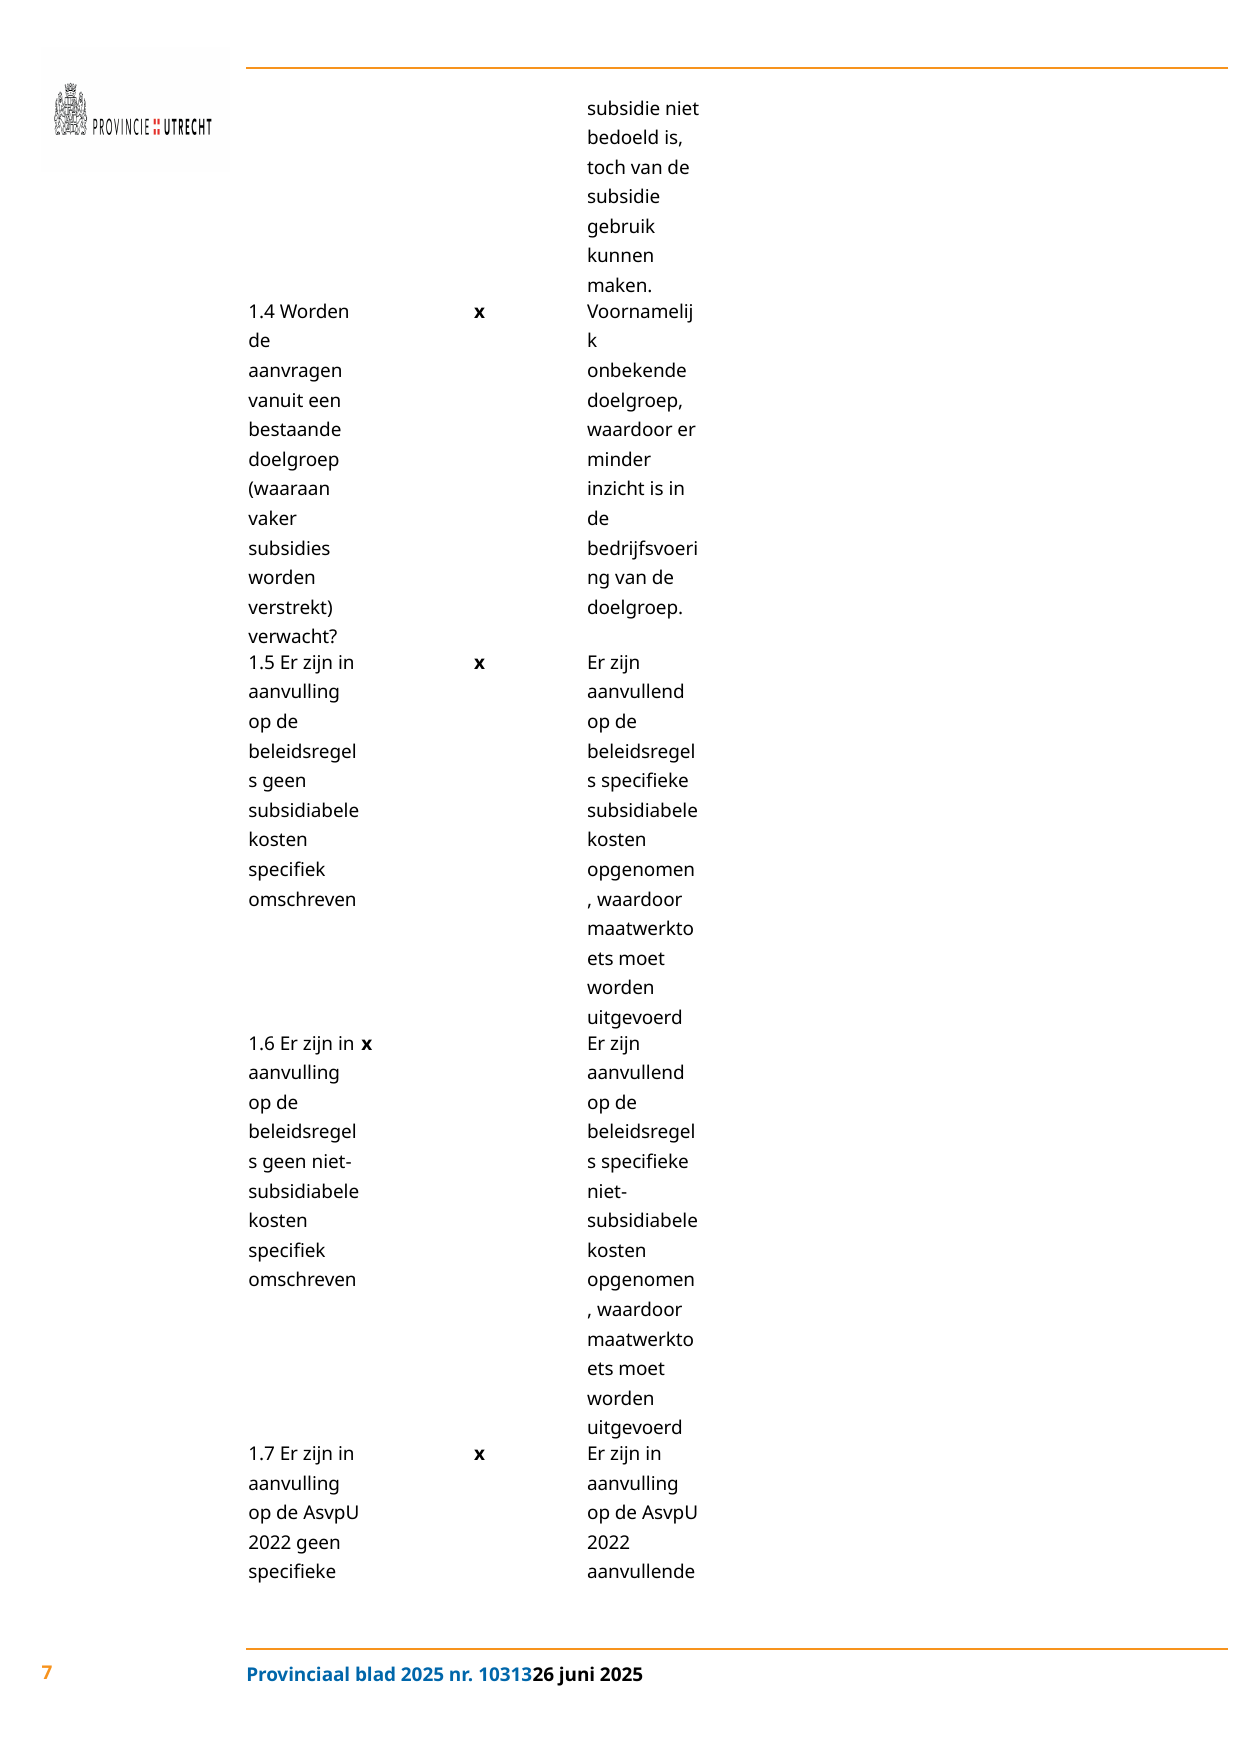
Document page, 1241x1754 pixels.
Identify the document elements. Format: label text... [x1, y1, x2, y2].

table_cell x [474, 1440, 587, 1584]
table_cell subsidie niet bedoeld is, toch van de subsidie gebruik kunnen maken. [587, 95, 700, 298]
table_cell x [474, 649, 587, 1030]
table_cell Er zijn aanvullend op de beleidsregels specifieke subsidiabele kosten opgenomen, waardoor maatwerktoets moet worden uitgevoerd [587, 649, 700, 1030]
table_cell 1.6 Er zijn in aanvulling op de beleidsregels geen niet-subsidiabele kosten specifiek omschreven [248, 1030, 361, 1440]
table_cell [361, 95, 474, 298]
table_cell Er zijn aanvullend op de beleidsregels specifieke niet-subsidiabele kosten opgenomen, waardoor maatwerktoets moet worden uitgevoerd [587, 1030, 700, 1440]
table_cell [474, 95, 587, 298]
table_cell [700, 1030, 926, 1440]
table_cell Er zijn in aanvulling op de AsvpU 2022 aanvullende [587, 1440, 700, 1584]
table_cell [248, 95, 361, 298]
table_cell [700, 95, 926, 298]
table_cell [700, 649, 926, 1030]
table_cell 1.4 Worden de aanvragen vanuit een bestaande doelgroep (waaraan vaker subsidies worden verstrekt) verwacht? [248, 298, 361, 649]
table_cell [361, 1440, 474, 1584]
table_cell [700, 1440, 926, 1584]
table_cell [474, 1030, 587, 1440]
table_cell [700, 298, 926, 649]
table_cell [361, 298, 474, 649]
table_cell Voornamelijk onbekende doelgroep, waardoor er minder inzicht is in de bedrijfsvoering van de doelgroep. [587, 298, 700, 649]
table_cell [361, 649, 474, 1030]
table_cell 1.5 Er zijn in aanvulling op de beleidsregels geen subsidiabele kosten specifiek omschreven [248, 649, 361, 1030]
table_cell x [361, 1030, 474, 1440]
picture [41, 47, 231, 172]
table_cell x [474, 298, 587, 649]
table_cell 1.7 Er zijn in aanvulling op de AsvpU 2022 geen specifieke [248, 1440, 361, 1584]
